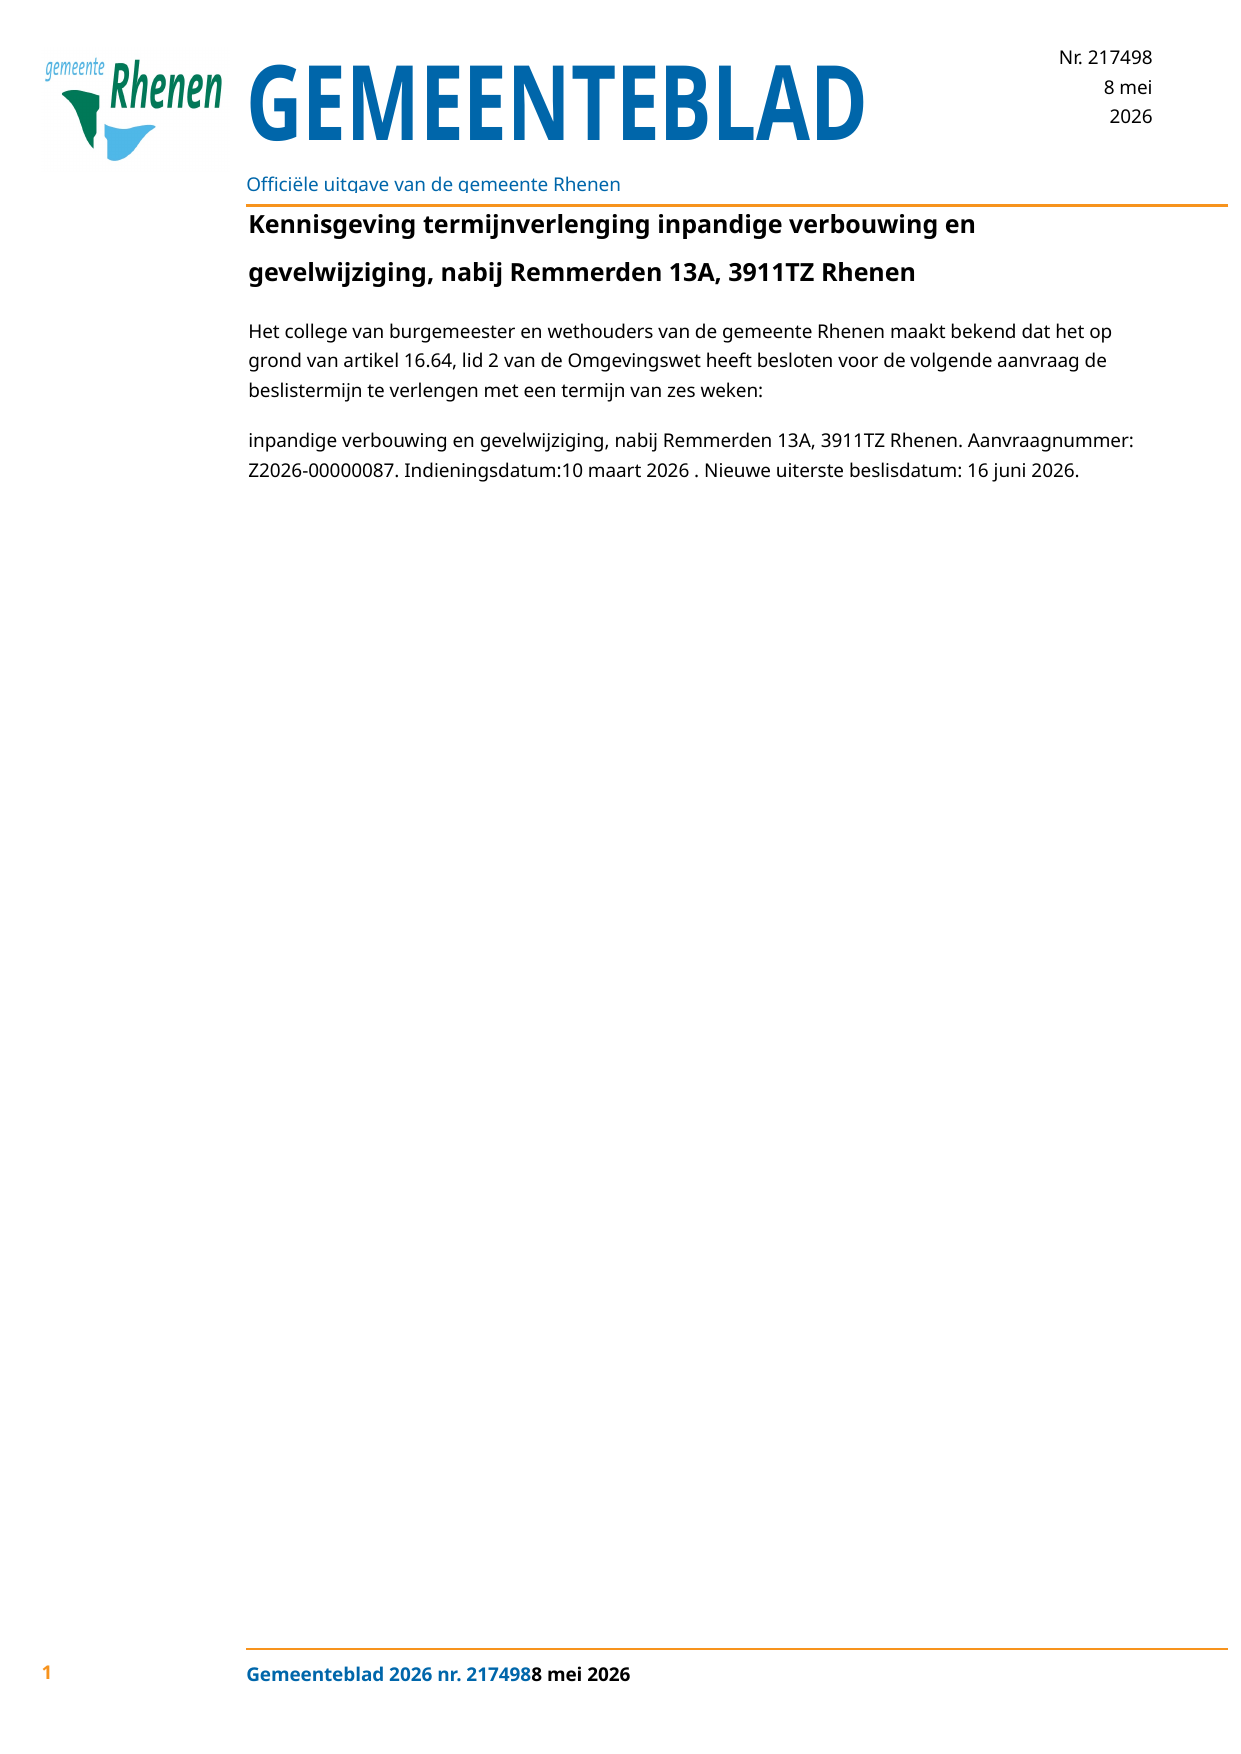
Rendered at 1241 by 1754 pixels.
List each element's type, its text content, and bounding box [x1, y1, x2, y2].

text Kennisgeving termijnverlenging inpandige verbouwing en gevelwijziging, nabij Remmerden 13A, 3911TZ Rhenen [248, 207, 1152, 288]
text Het college van burgemeester en wethouders van de gemeente Rhenen maakt bekend dat het op grond van artikel 16.64, lid 2 van de Omgevingswet heeft besloten voor de volgende aanvraag de beslistermijn te verlengen met een termijn van zes weken: [248, 318, 1152, 403]
text inpandige verbouwing en gevelwijziging, nabij Remmerden 13A, 3911TZ Rhenen. Aanvraagnummer: Z2026-00000087. Indieningsdatum:10 maart 2026 . Nieuwe uiterste beslisdatum: 16 juni 2026. [248, 427, 1152, 483]
picture [41, 47, 231, 172]
